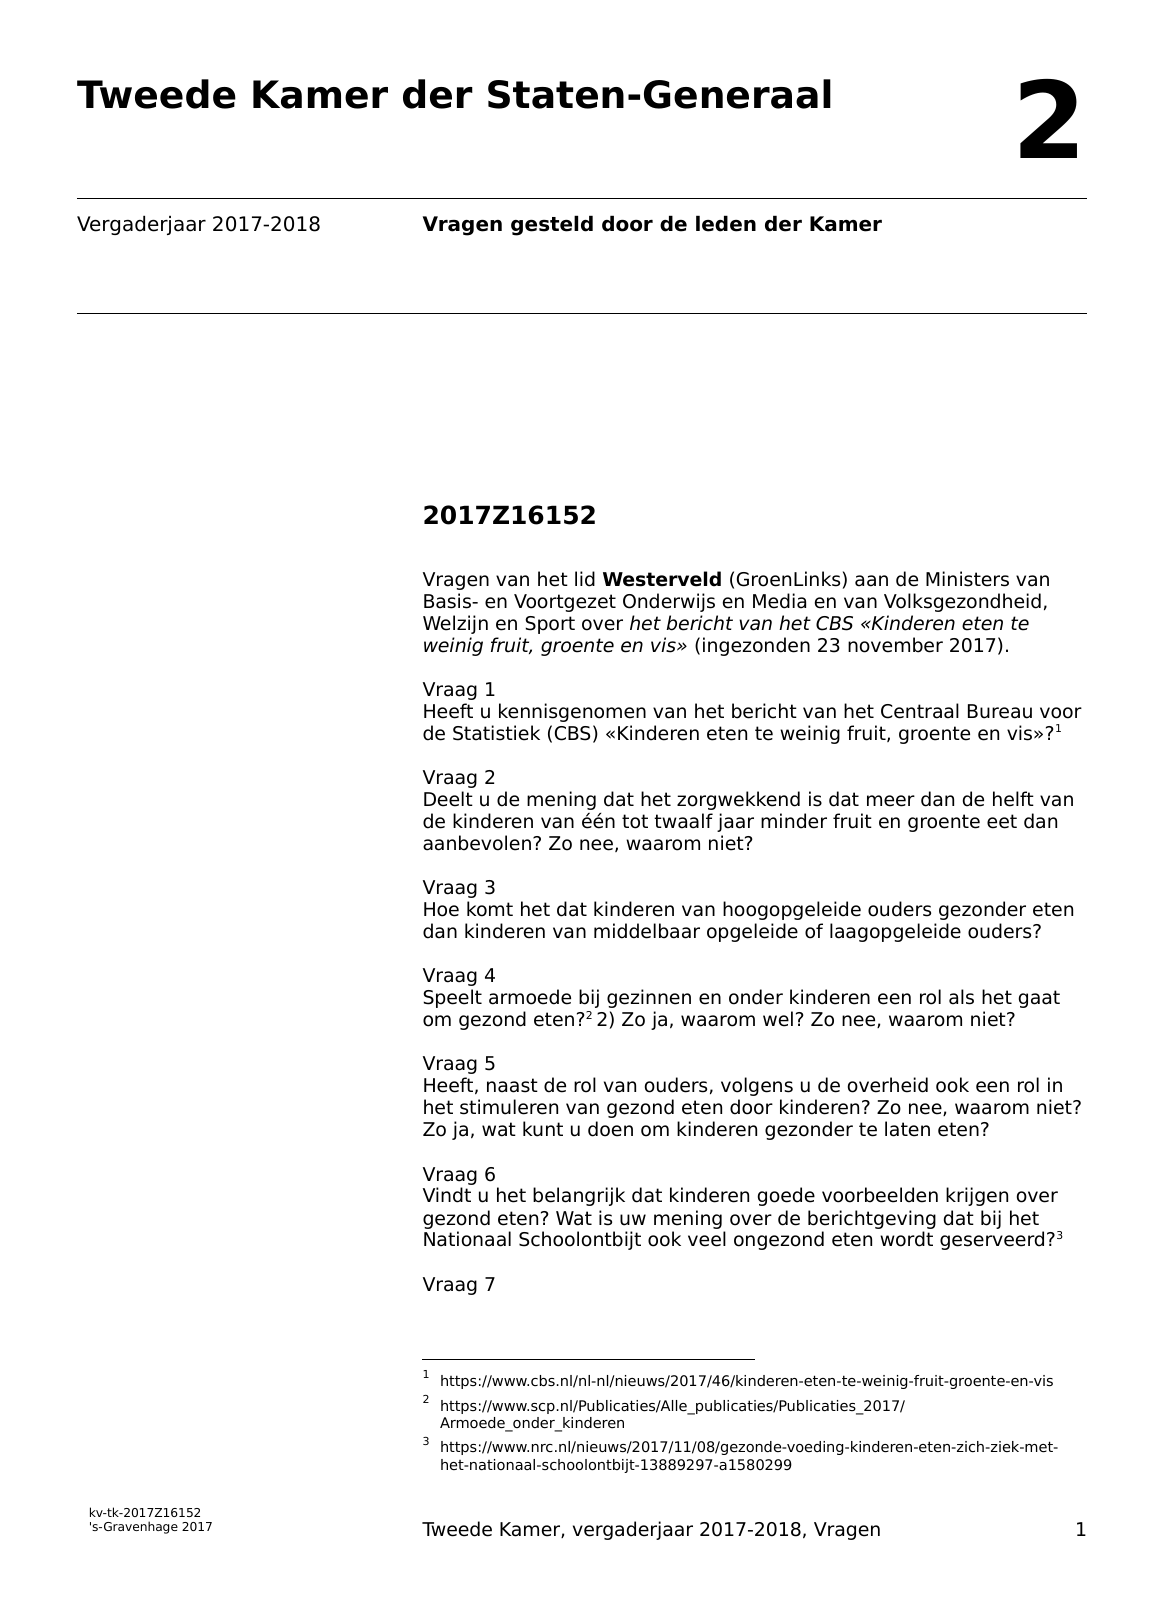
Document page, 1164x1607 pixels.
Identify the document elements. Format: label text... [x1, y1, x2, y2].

text https://www.scp.nl/Publicaties/Alle_publicaties/Publicaties_2017/Armoede_onder_kinderen [422, 1393, 1087, 1432]
text 's-Gravenhage 2017 [88, 1520, 323, 1534]
text Vragen van het lid Westerveld (GroenLinks) aan de Ministers van Basis- en Voortgezet Onderwijs en Media en van Volksgezondheid, Welzijn en Sport over het bericht van het CBS «Kinderen eten te weinig fruit, groente en vis» (ingezonden 23 november 2017). [422, 569, 1087, 657]
text kv-tk-2017Z16152 [88, 1506, 323, 1520]
text Speelt armoede bij gezinnen en onder kinderen een rol als het gaat om gezond eten?2) Zo ja, waarom wel? Zo nee, waarom niet? [422, 987, 1087, 1031]
text Deelt u de mening dat het zorgwekkend is dat meer dan de helft van de kinderen van één tot twaalf jaar minder fruit en groente eet dan aanbevolen? Zo nee, waarom niet? [422, 789, 1087, 855]
text Vraag 1 [422, 679, 1087, 701]
table_header 2 [886, 59, 1087, 198]
text Vraag 4 [422, 965, 1087, 987]
text 2017Z16152 [422, 501, 1087, 531]
text https://www.cbs.nl/nl-nl/nieuws/2017/46/kinderen-eten-te-weinig-fruit-groente-en-vis [422, 1368, 1087, 1391]
table_header Tweede Kamer der Staten-Generaal [77, 59, 886, 198]
text Vraag 3 [422, 877, 1087, 899]
text https://www.nrc.nl/nieuws/2017/11/08/gezonde-voeding-kinderen-eten-zich-ziek-met-het-nationaal-schoolontbijt-13889297-a1580299 [422, 1435, 1087, 1474]
text Vindt u het belangrijk dat kinderen goede voorbeelden krijgen over gezond eten? Wat is uw mening over de berichtgeving dat bij het Nationaal Schoolontbijt ook veel ongezond eten wordt geserveerd? [422, 1185, 1087, 1251]
text Hoe komt het dat kinderen van hoogopgeleide ouders gezonder eten dan kinderen van middelbaar opgeleide of laagopgeleide ouders? [422, 899, 1087, 943]
text Vraag 2 [422, 767, 1087, 789]
text Heeft u kennisgenomen van het bericht van het Centraal Bureau voor de Statistiek (CBS) «Kinderen eten te weinig fruit, groente en vis»? [422, 701, 1087, 745]
text Vraag 6 [422, 1163, 1087, 1185]
table_cell Vragen gesteld door de leden der Kamer [422, 199, 1087, 313]
table_cell Vergaderjaar 2017-2018 [77, 199, 422, 313]
text Vraag 7 [422, 1273, 1087, 1296]
text Heeft, naast de rol van ouders, volgens u de overheid ook een rol in het stimuleren van gezond eten door kinderen? Zo nee, waarom niet? Zo ja, wat kunt u doen om kinderen gezonder te laten eten? [422, 1075, 1087, 1141]
text Vraag 5 [422, 1053, 1087, 1075]
